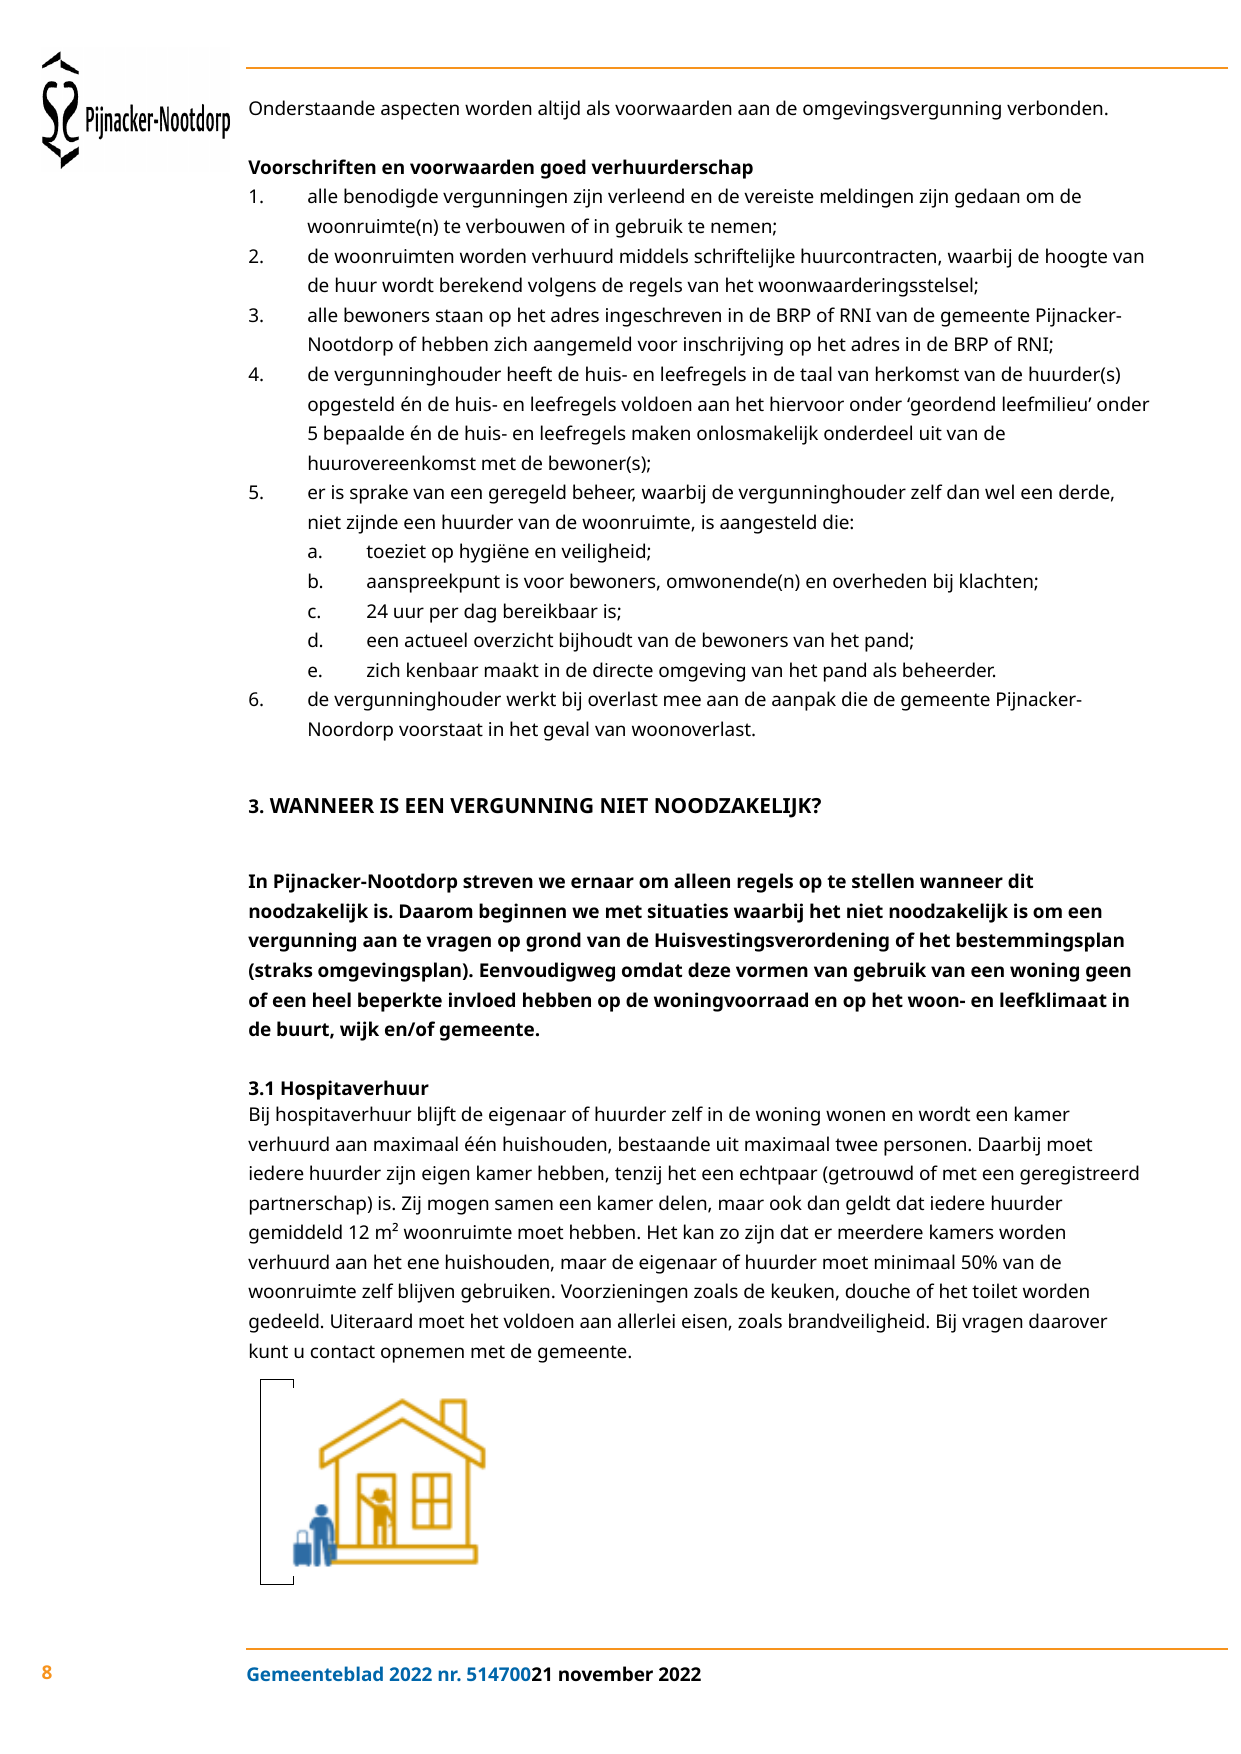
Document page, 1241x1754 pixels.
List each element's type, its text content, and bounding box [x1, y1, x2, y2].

table_header Voorschriften en voorwaarden goed verhuurderschap alle benodigde vergunningen zijn verleend en de vereiste meldingen zijn gedaan om de woonruimte(n) te verbouwen of in gebruik te nemen; de woonruimten worden verhuurd middels schriftelijke huurcontracten, waarbij de hoogte van de huur wordt berekend volgens de regels van het woonwaarderingsstelsel; alle bewoners staan op het adres ingeschreven in de BRP of RNI van de gemeente Pijnacker-Nootdorp of hebben zich aangemeld voor inschrijving op het adres in de BRP of RNI; de vergunninghouder heeft de huis- en leefregels in de taal van herkomst van de huurder(s) opgesteld én de huis- en leefregels voldoen aan het hiervoor onder ‘geordend leefmilieu’ onder 5 bepaalde én de huis- en leefregels maken onlosmakelijk onderdeel uit van de huurovereenkomst met de bewoner(s); er is sprake van een geregeld beheer, waarbij de vergunninghouder zelf dan wel een derde, niet zijnde een huurder van de woonruimte, is aangesteld die: toeziet op hygiëne en veiligheid; aanspreekpunt is voor bewoners, omwonende(n) en overheden bij klachten; 24 uur per dag bereikbaar is; een actueel overzicht bijhoudt van de bewoners van het pand; zich kenbaar maakt in de directe omgeving van het pand als beheerder. de vergunninghouder werkt bij overlast mee aan de aanpak die de gemeente Pijnacker-Noordorp voorstaat in het geval van woonoverlast. [248, 154, 1152, 742]
picture [268, 1388, 505, 1576]
text 3.1 Hospitaverhuur [248, 1076, 1152, 1101]
text Onderstaande aspecten worden altijd als voorwaarden aan de omgevingsvergunning verbonden. [248, 95, 1152, 121]
text In Pijnacker-Nootdorp streven we ernaar om alleen regels op te stellen wanneer dit noodzakelijk is. Daarom beginnen we met situaties waarbij het niet noodzakelijk is om een vergunning aan te vragen op grond van de Huisvestingsverordening of het bestemmingsplan (straks omgevingsplan). Eenvoudigweg omdat deze vormen van gebruik van een woning geen of een heel beperkte invloed hebben op de woningvoorraad en op het woon- en leefklimaat in de buurt, wijk en/of gemeente. [248, 868, 1152, 1042]
text Bij hospitaverhuur blijft de eigenaar of huurder zelf in de woning wonen en wordt een kamer verhuurd aan maximaal één huishouden, bestaande uit maximaal twee personen. Daarbij moet iedere huurder zijn eigen kamer hebben, tenzij het een echtpaar (getrouwd of met een geregistreerd partnerschap) is. Zij mogen samen een kamer delen, maar ook dan geldt dat iedere huurder gemiddeld 12 m² woonruimte moet hebben. Het kan zo zijn dat er meerdere kamers worden verhuurd aan het ene huishouden, maar de eigenaar of huurder moet minimaal 50% van de woonruimte zelf blijven gebruiken. Voorzieningen zoals de keuken, douche of het toilet worden gedeeld. Uiteraard moet het voldoen aan allerlei eisen, zoals brandveiligheid. Bij vragen daarover kunt u contact opnemen met de gemeente. [248, 1101, 1152, 1364]
picture [41, 47, 231, 172]
text 3. WANNEER IS EEN VERGUNNING NIET NOODZAKELIJK? [248, 791, 1152, 819]
